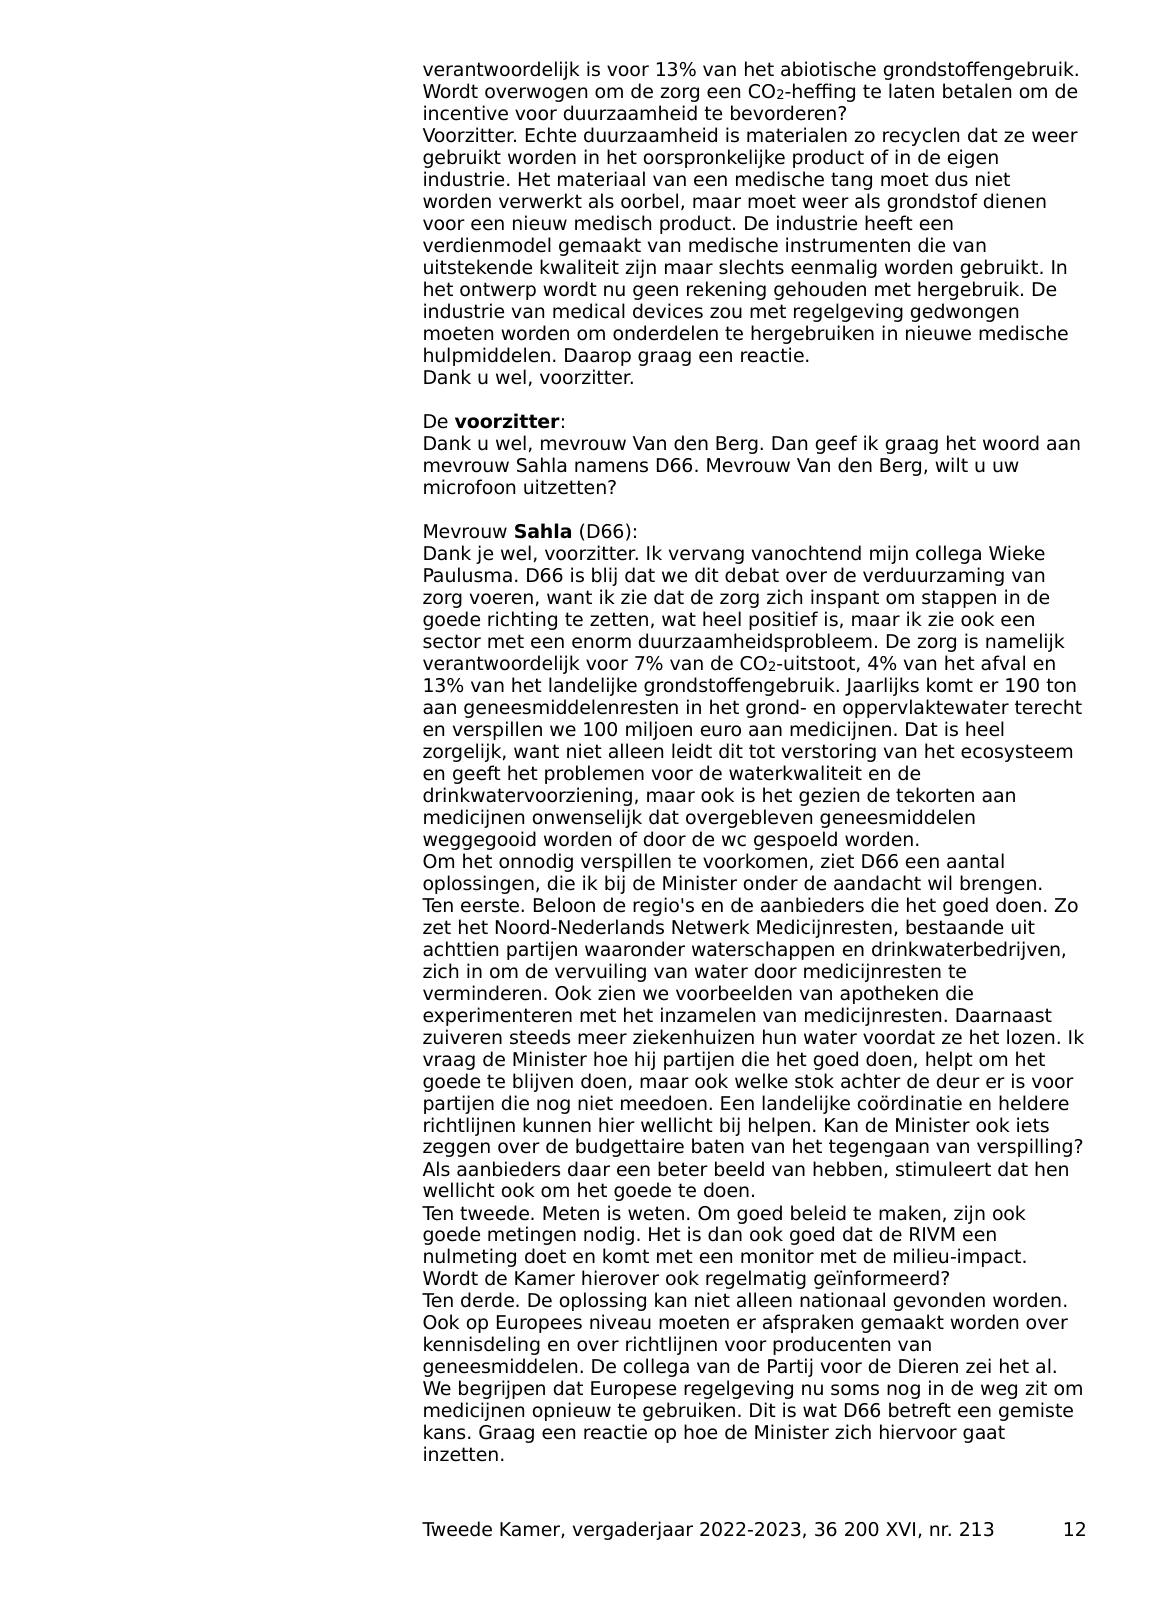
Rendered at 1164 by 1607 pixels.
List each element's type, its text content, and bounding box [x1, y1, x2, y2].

text Dank je wel, voorzitter. Ik vervang vanochtend mijn collega Wieke Paulusma. D66 is blij dat we dit debat over de verduurzaming van zorg voeren, want ik zie dat de zorg zich inspant om stappen in de goede richting te zetten, wat heel positief is, maar ik zie ook een sector met een enorm duurzaamheidsprobleem. De zorg is namelijk verantwoordelijk voor 7% van de CO2-uitstoot, 4% van het afval en 13% van het landelijke grondstoffengebruik. Jaarlijks komt er 190 ton aan geneesmiddelenresten in het grond- en oppervlaktewater terecht en verspillen we 100 miljoen euro aan medicijnen. Dat is heel zorgelijk, want niet alleen leidt dit tot verstoring van het ecosysteem en geeft het problemen voor de waterkwaliteit en de drinkwatervoorziening, maar ook is het gezien de tekorten aan medicijnen onwenselijk dat overgebleven geneesmiddelen weggegooid worden of door de wc gespoeld worden. [422, 543, 1087, 851]
text Voorzitter. Echte duurzaamheid is materialen zo recyclen dat ze weer gebruikt worden in het oorspronkelijke product of in de eigen industrie. Het materiaal van een medische tang moet dus niet worden verwerkt als oorbel, maar moet weer als grondstof dienen voor een nieuw medisch product. De industrie heeft een verdienmodel gemaakt van medische instrumenten die van uitstekende kwaliteit zijn maar slechts eenmalig worden gebruikt. In het ontwerp wordt nu geen rekening gehouden met hergebruik. De industrie van medical devices zou met regelgeving gedwongen moeten worden om onderdelen te hergebruiken in nieuwe medische hulpmiddelen. Daarop graag een reactie. [422, 125, 1087, 367]
text Ten tweede. Meten is weten. Om goed beleid te maken, zijn ook goede metingen nodig. Het is dan ook goed dat de RIVM een nulmeting doet en komt met een monitor met de milieu-impact. Wordt de Kamer hierover ook regelmatig geïnformeerd? [422, 1202, 1087, 1290]
text Ten derde. De oplossing kan niet alleen nationaal gevonden worden. Ook op Europees niveau moeten er afspraken gemaakt worden over kennisdeling en over richtlijnen voor producenten van geneesmiddelen. De collega van de Partij voor de Dieren zei het al. We begrijpen dat Europese regelgeving nu soms nog in de weg zit om medicijnen opnieuw te gebruiken. Dit is wat D66 betreft een gemiste kans. Graag een reactie op hoe de Minister zich hiervoor gaat inzetten. [422, 1290, 1087, 1466]
text Dank u wel, voorzitter. [422, 367, 1087, 389]
text Om het onnodig verspillen te voorkomen, ziet D66 een aantal oplossingen, die ik bij de Minister onder de aandacht wil brengen. [422, 851, 1087, 895]
text verantwoordelijk is voor 13% van het abiotische grondstoffengebruik. Wordt overwogen om de zorg een CO2-heffing te laten betalen om de incentive voor duurzaamheid te bevorderen? [422, 59, 1087, 125]
text De voorzitter: [422, 411, 1087, 433]
text Dank u wel, mevrouw Van den Berg. Dan geef ik graag het woord aan mevrouw Sahla namens D66. Mevrouw Van den Berg, wilt u uw microfoon uitzetten? [422, 433, 1087, 499]
text Ten eerste. Beloon de regio's en de aanbieders die het goed doen. Zo zet het Noord-Nederlands Netwerk Medicijnresten, bestaande uit achttien partijen waaronder waterschappen en drinkwaterbedrijven, zich in om de vervuiling van water door medicijnresten te verminderen. Ook zien we voorbeelden van apotheken die experimenteren met het inzamelen van medicijnresten. Daarnaast zuiveren steeds meer ziekenhuizen hun water voordat ze het lozen. Ik vraag de Minister hoe hij partijen die het goed doen, helpt om het goede te blijven doen, maar ook welke stok achter de deur er is voor partijen die nog niet meedoen. Een landelijke coördinatie en heldere richtlijnen kunnen hier wellicht bij helpen. Kan de Minister ook iets zeggen over de budgettaire baten van het tegengaan van verspilling? Als aanbieders daar een beter beeld van hebben, stimuleert dat hen wellicht ook om het goede te doen. [422, 895, 1087, 1202]
text Mevrouw Sahla (D66): [422, 521, 1087, 543]
